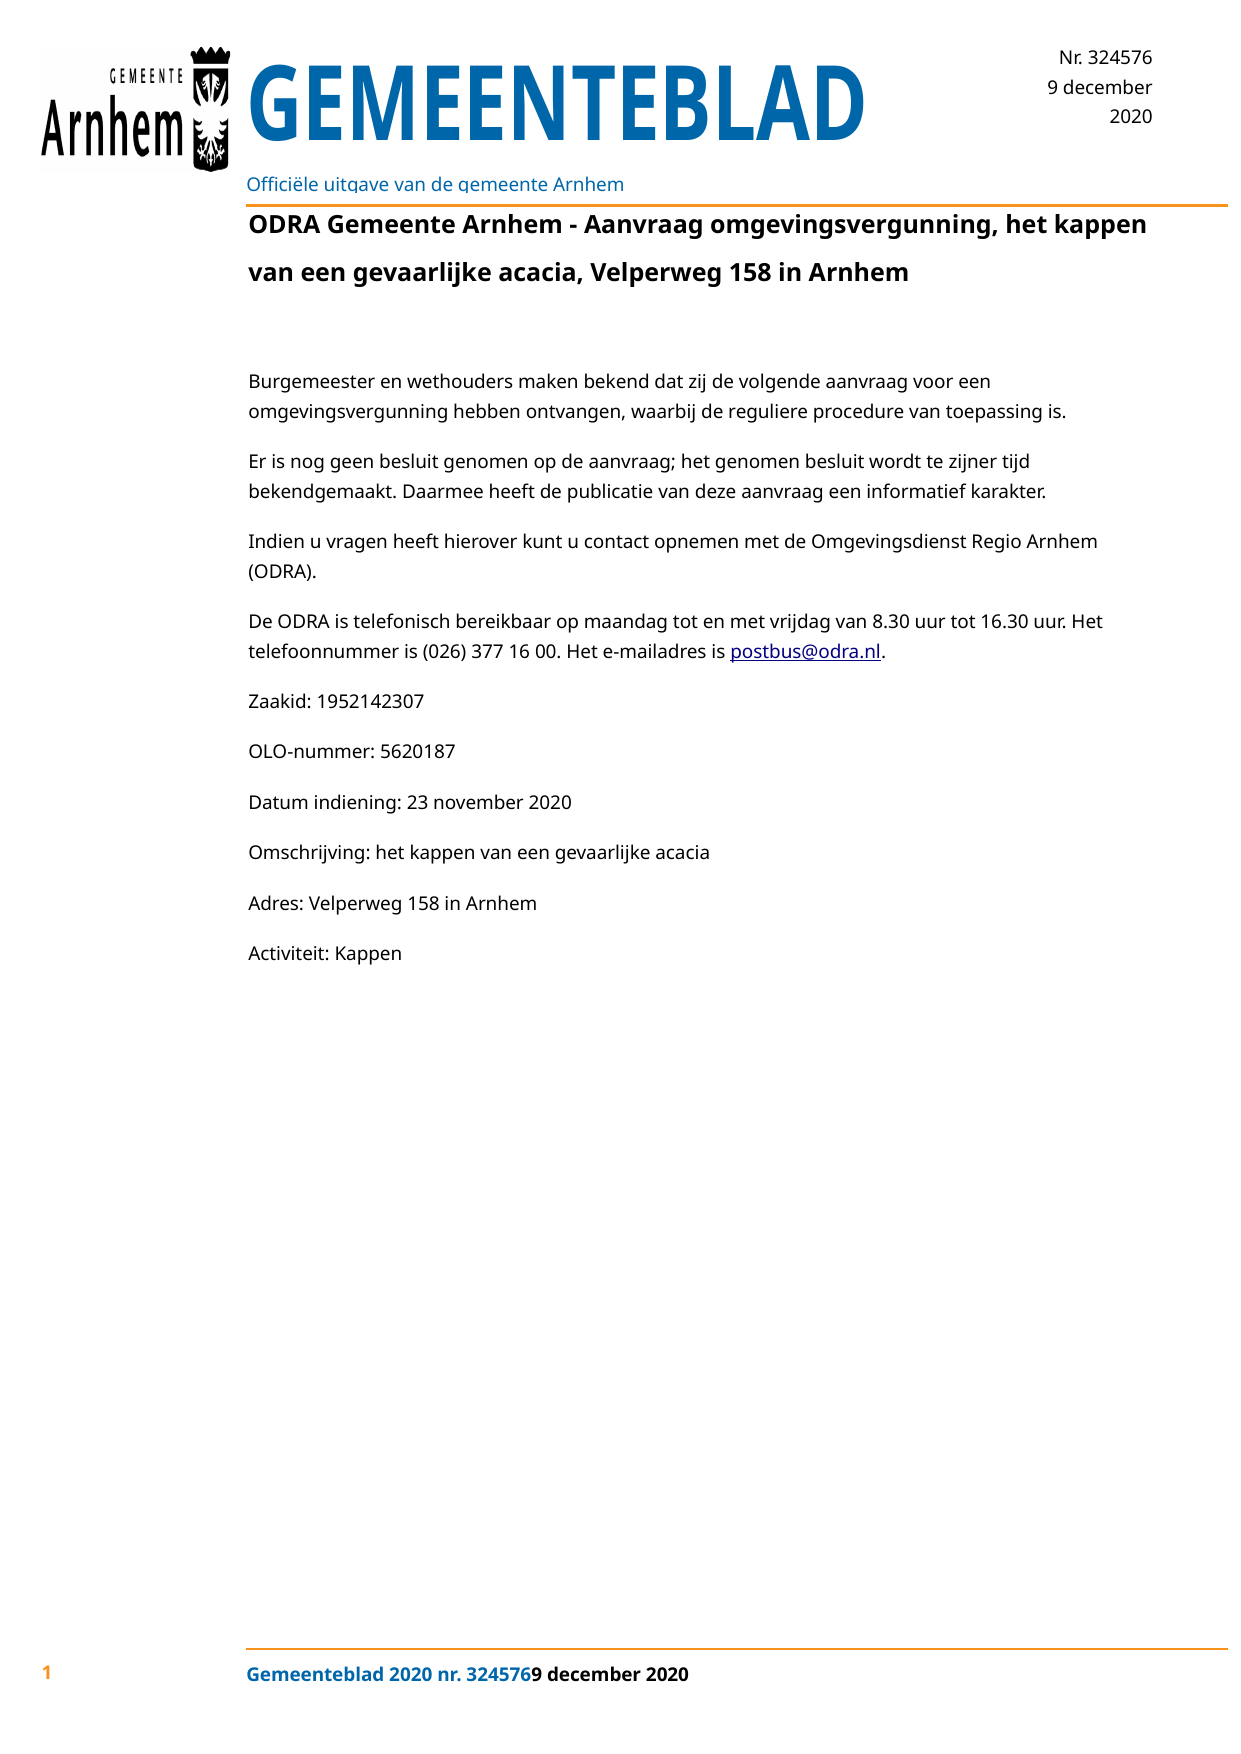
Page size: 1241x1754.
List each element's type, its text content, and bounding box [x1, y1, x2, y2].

text Burgemeester en wethouders maken bekend dat zij de volgende aanvraag voor een omgevingsvergunning hebben ontvangen, waarbij de reguliere procedure van toepassing is. [248, 368, 1152, 424]
text Omschrijving: het kappen van een gevaarlijke acacia [248, 839, 1152, 865]
text Activiteit: Kappen [248, 940, 1152, 966]
text ODRA Gemeente Arnhem - Aanvraag omgevingsvergunning, het kappen van een gevaarlijke acacia, Velperweg 158 in Arnhem [248, 207, 1152, 288]
text Indien u vragen heeft hierover kunt u contact opnemen met de Omgevingsdienst Regio Arnhem (ODRA). [248, 528, 1152, 584]
text OLO-nummer: 5620187 [248, 739, 1152, 764]
text Adres: Velperweg 158 in Arnhem [248, 890, 1152, 916]
picture [41, 47, 231, 172]
text Zaakid: 1952142307 [248, 688, 1152, 714]
text Er is nog geen besluit genomen op de aanvraag; het genomen besluit wordt te zijner tijd bekendgemaakt. Daarmee heeft de publicatie van deze aanvraag een informatief karakter. [248, 448, 1152, 504]
text De ODRA is telefonisch bereikbaar op maandag tot en met vrijdag van 8.30 uur tot 16.30 uur. Het telefoonnummer is (026) 377 16 00. Het e-mailadres is postbus@odra.nl. [248, 608, 1152, 664]
text Datum indiening: 23 november 2020 [248, 789, 1152, 815]
